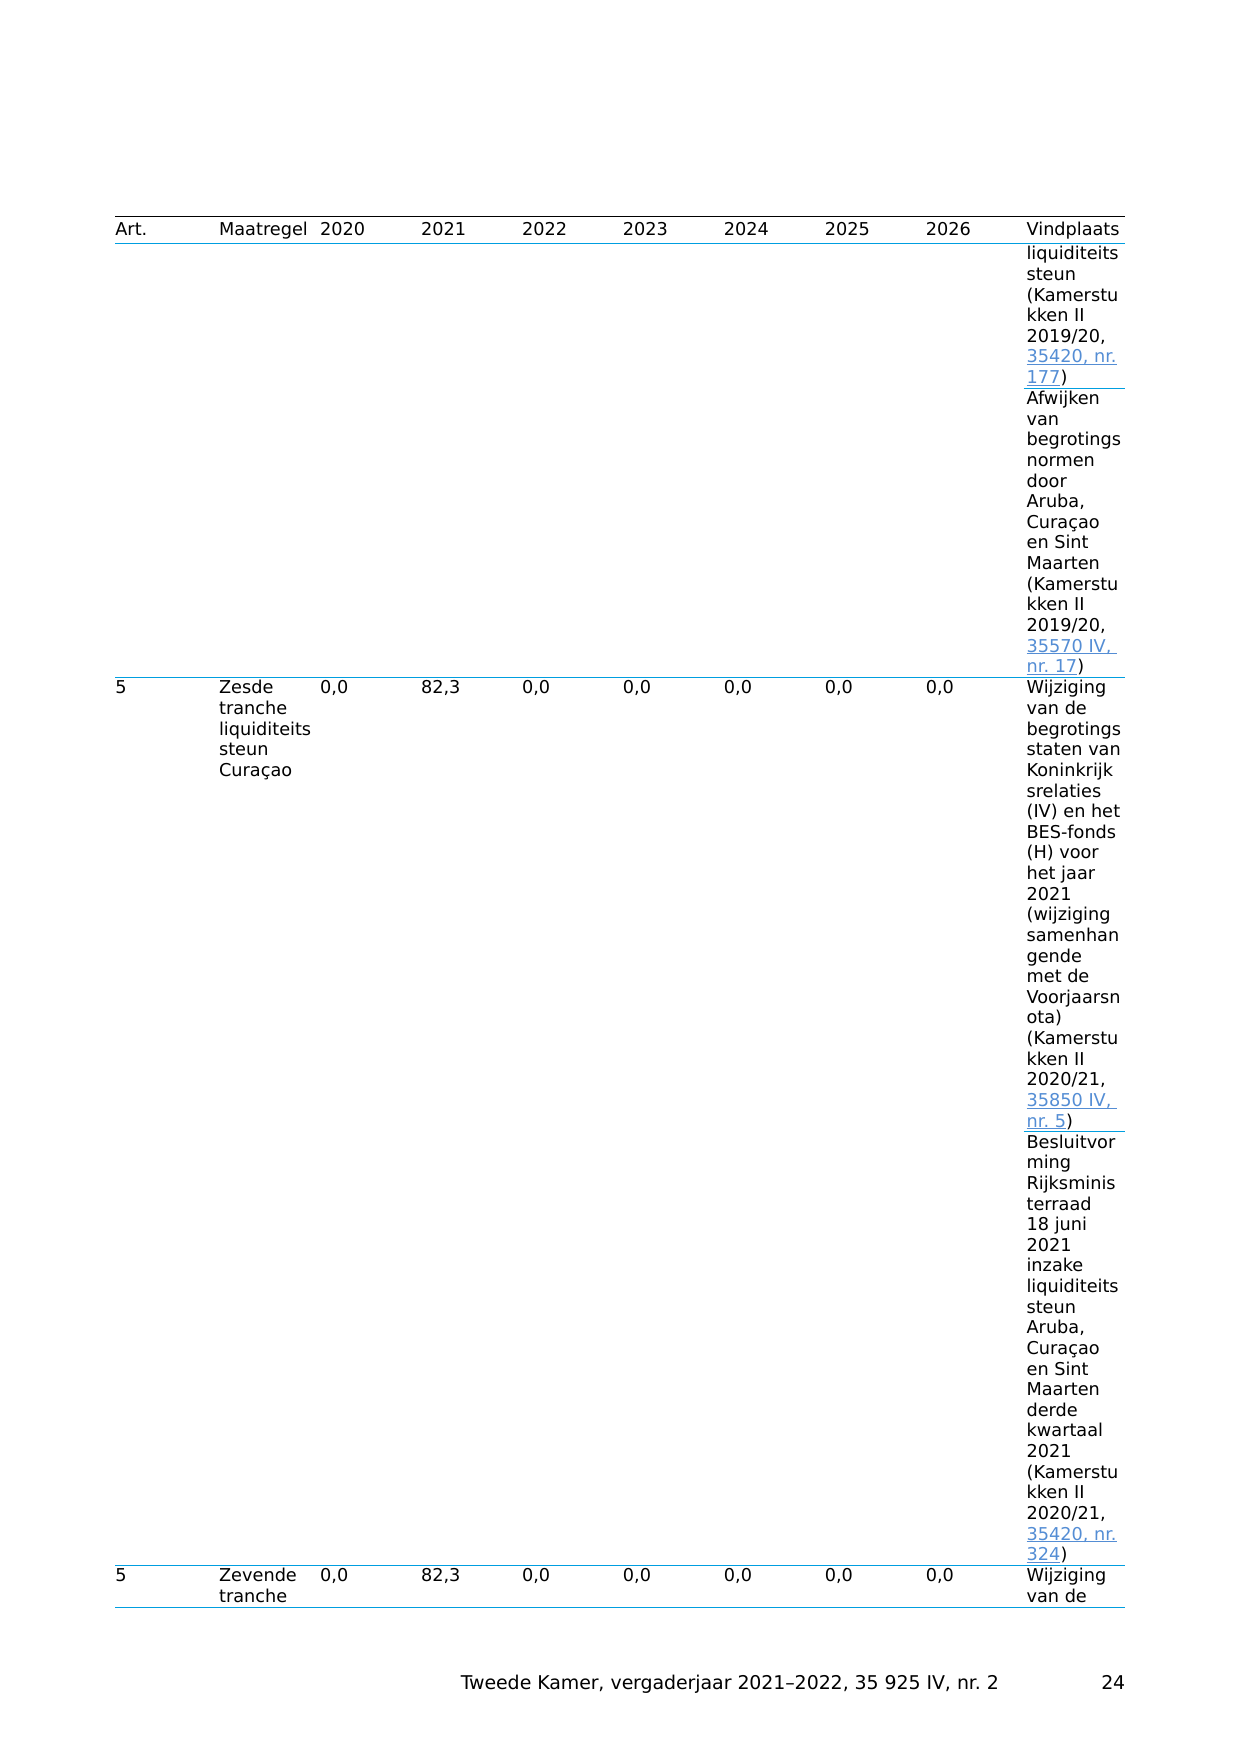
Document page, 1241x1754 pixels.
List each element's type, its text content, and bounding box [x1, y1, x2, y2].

table_cell Wijziging van de begrotingsstaten van Koninkrijksrelaties (IV) en het BES-fonds (H) voor het jaar 2021 (wijziging samenhangende met de Voorjaarsnota) (Kamerstukken II 2020/21, 35850 IV, nr. 5) [1024, 678, 1125, 1131]
table_cell 5 [115, 678, 216, 1565]
table_cell 5 [115, 1566, 216, 1607]
table_cell 0,0 [317, 678, 418, 1565]
table_cell 0,0 [721, 1566, 822, 1607]
table_cell 2022 [519, 217, 620, 243]
table_cell [822, 244, 923, 677]
table_cell 2024 [721, 217, 822, 243]
table_cell [418, 244, 519, 677]
table_cell Zevende tranche [216, 1566, 317, 1607]
table_cell Art. [115, 217, 216, 243]
table_cell 0,0 [822, 678, 923, 1565]
table_cell liquiditeitssteun (Kamerstukken II 2019/20, 35420, nr. 177) [1024, 244, 1125, 388]
table_cell 0,0 [923, 1566, 1023, 1607]
table_cell 0,0 [317, 1566, 418, 1607]
table_cell Wijziging van de [1024, 1566, 1125, 1607]
table_cell [721, 244, 822, 677]
table_cell 2021 [418, 217, 519, 243]
table_cell 0,0 [822, 1566, 923, 1607]
table_cell 0,0 [721, 678, 822, 1565]
table_cell 0,0 [923, 678, 1023, 1565]
table_cell 82,3 [418, 678, 519, 1565]
table_cell [620, 244, 721, 677]
table_cell Afwijken van begrotingsnormen door Aruba, Curaçao en Sint Maarten (Kamerstukken II 2019/20, 35570 IV, nr. 17) [1024, 389, 1125, 677]
table_cell 0,0 [519, 678, 620, 1565]
table_header Tabel 2 Begrote uitgaven aan coronamaatregelen op de begroting Koninkrijksrelaties (bedragen x € 1 mln.) [115, 191, 1125, 216]
table_cell [923, 244, 1023, 677]
table_cell 0,0 [620, 678, 721, 1565]
table_cell 2026 [923, 217, 1023, 243]
table_cell [519, 244, 620, 677]
table_cell Vindplaats [1024, 217, 1125, 243]
table_cell Zesde tranche liquiditeitssteun Curaçao [216, 678, 317, 1565]
table_cell 0,0 [519, 1566, 620, 1607]
table_cell 2020 [317, 217, 418, 243]
table_cell Maatregel [216, 217, 317, 243]
table_cell [216, 244, 317, 677]
table_cell [115, 244, 216, 677]
table_cell Besluitvorming Rijksministerraad 18 juni 2021 inzake liquiditeitssteun Aruba, Curaçao en Sint Maarten derde kwartaal 2021 (Kamerstukken II 2020/21, 35420, nr. 324) [1024, 1132, 1125, 1565]
table_cell 2023 [620, 217, 721, 243]
table_cell [317, 244, 418, 677]
table_cell 2025 [822, 217, 923, 243]
table_cell 82,3 [418, 1566, 519, 1607]
table_cell 0,0 [620, 1566, 721, 1607]
